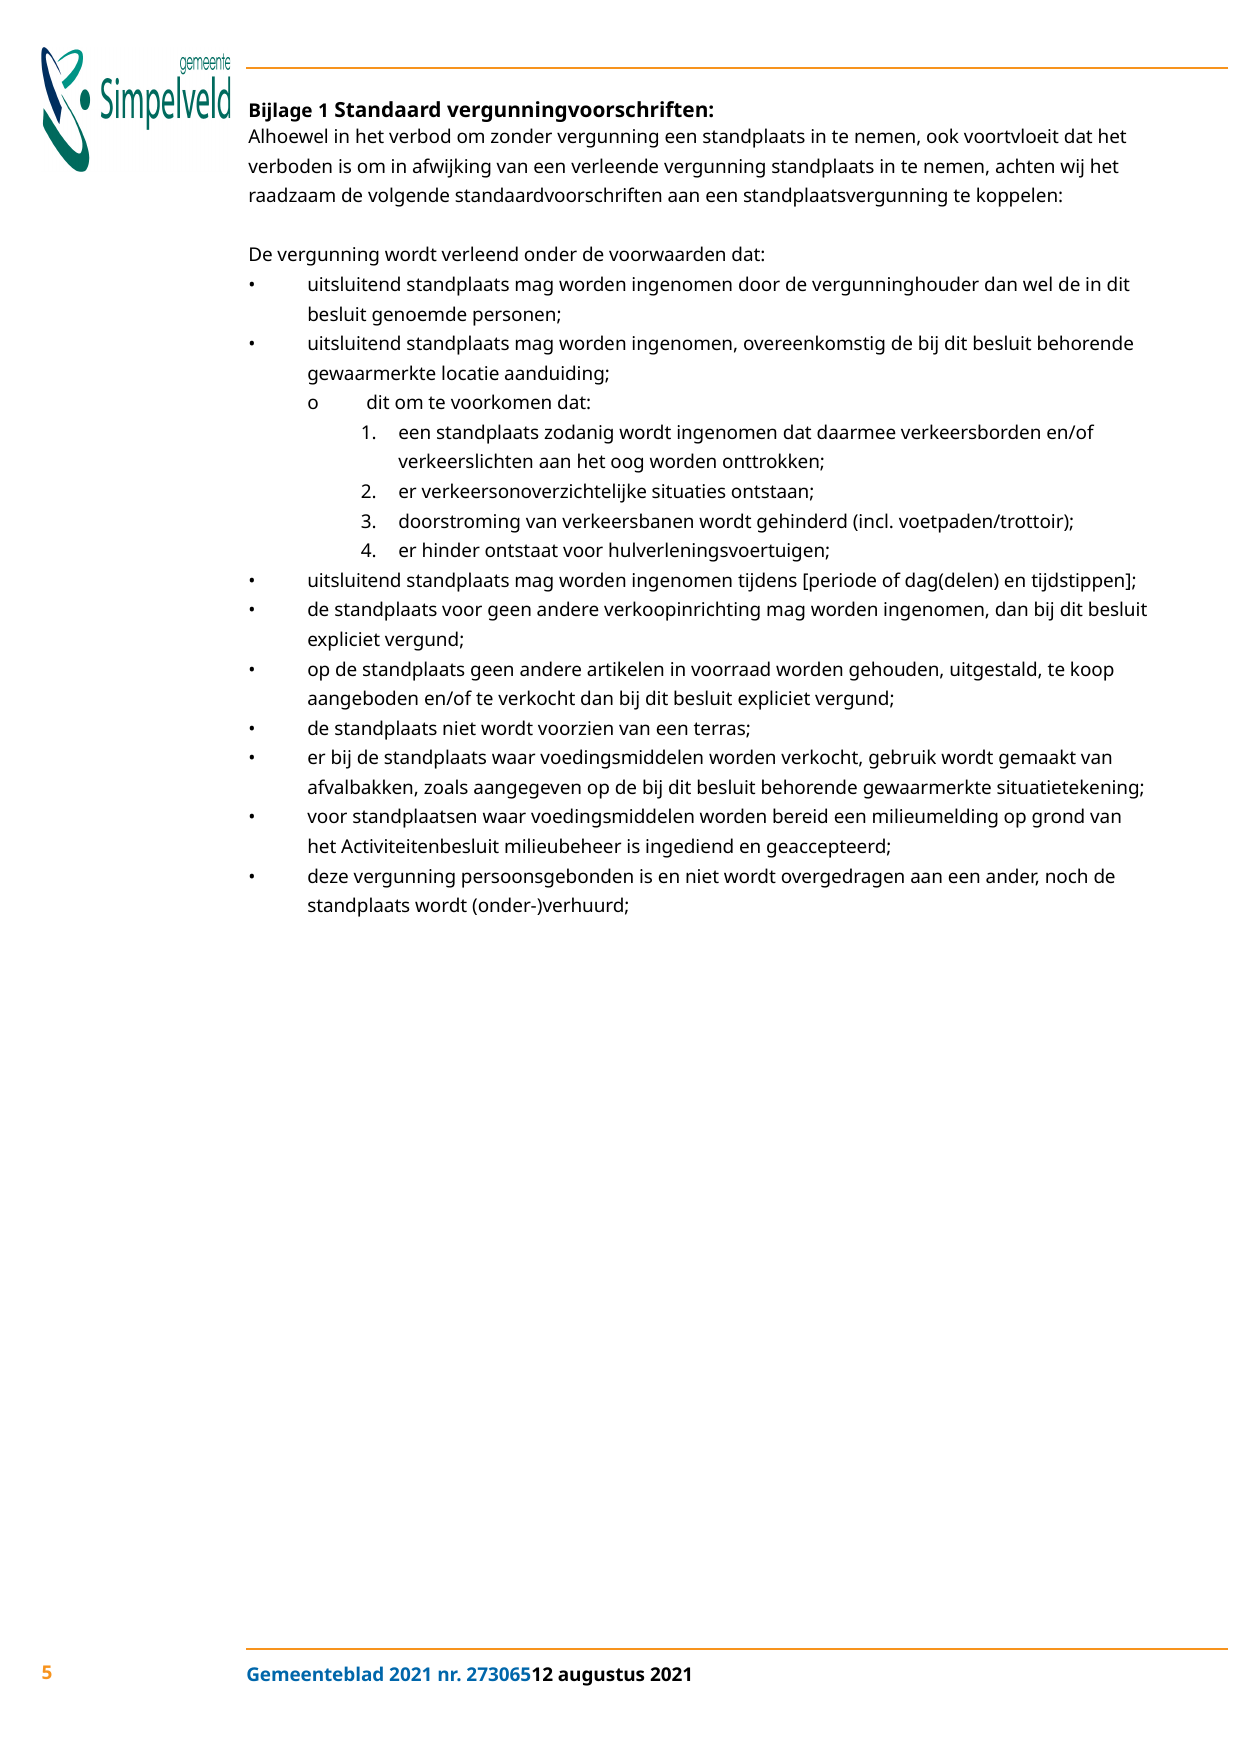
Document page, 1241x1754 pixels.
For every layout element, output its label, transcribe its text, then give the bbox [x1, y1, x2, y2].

list deze vergunning persoonsgebonden is en niet wordt overgedragen aan een ander, noch de standplaats wordt (onder-)verhuurd; [248, 863, 1152, 918]
list er verkeersonoverzichtelijke situaties ontstaan; [361, 478, 1152, 504]
list voor standplaatsen waar voedingsmiddelen worden bereid een milieumelding op grond van het Activiteitenbesluit milieubeheer is ingediend en geaccepteerd; [248, 804, 1152, 859]
list doorstroming van verkeersbanen wordt gehinderd (incl. voetpaden/trottoir); [361, 508, 1152, 534]
list uitsluitend standplaats mag worden ingenomen tijdens [periode of dag(delen) en tijdstippen]; [248, 567, 1152, 593]
list op de standplaats geen andere artikelen in voorraad worden gehouden, uitgestald, te koop aangeboden en/of te verkocht dan bij dit besluit expliciet vergund; [248, 656, 1152, 711]
picture [41, 47, 231, 172]
list een standplaats zodanig wordt ingenomen dat daarmee verkeersborden en/of verkeerslichten aan het oog worden onttrokken; [361, 419, 1152, 474]
list uitsluitend standplaats mag worden ingenomen door de vergunninghouder dan wel de in dit besluit genoemde personen; [248, 271, 1152, 327]
list de standplaats niet wordt voorzien van een terras; [248, 715, 1152, 741]
text Bijlage 1 Standaard vergunningvoorschriften: [248, 95, 1152, 123]
list er bij de standplaats waar voedingsmiddelen worden verkocht, gebruik wordt gemaakt van afvalbakken, zoals aangegeven op de bij dit besluit behorende gewaarmerkte situatietekening; [248, 744, 1152, 800]
list dit om te voorkomen dat: [307, 389, 1152, 415]
list de standplaats voor geen andere verkoopinrichting mag worden ingenomen, dan bij dit besluit expliciet vergund; [248, 597, 1152, 652]
text Alhoewel in het verbod om zonder vergunning een standplaats in te nemen, ook voortvloeit dat het verboden is om in afwijking van een verleende vergunning standplaats in te nemen, achten wij het raadzaam de volgende standaardvoorschriften aan een standplaatsvergunning te koppelen: [248, 123, 1152, 208]
list uitsluitend standplaats mag worden ingenomen, overeenkomstig de bij dit besluit behorende gewaarmerkte locatie aanduiding; [248, 330, 1152, 386]
list er hinder ontstaat voor hulverleningsvoertuigen; [361, 537, 1152, 563]
text De vergunning wordt verleend onder de voorwaarden dat: [248, 242, 1152, 267]
